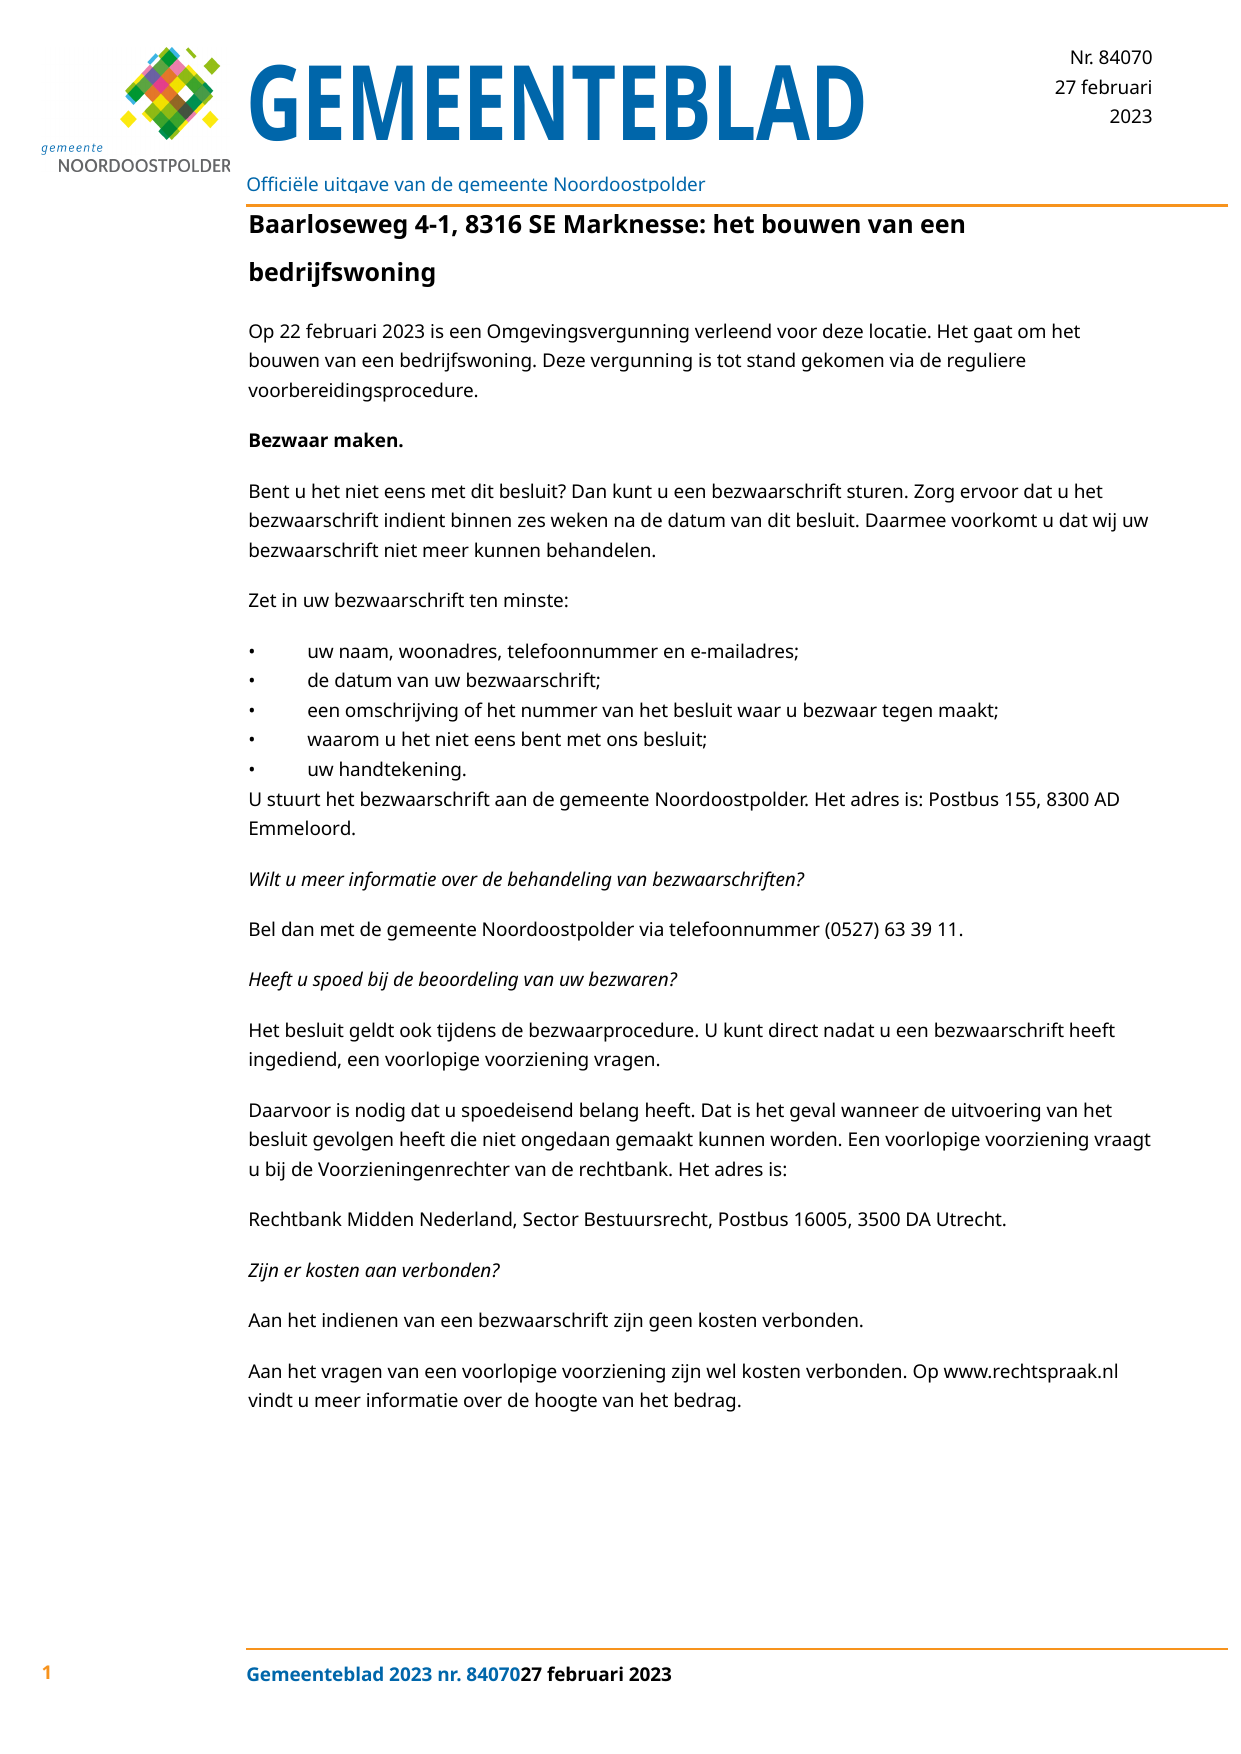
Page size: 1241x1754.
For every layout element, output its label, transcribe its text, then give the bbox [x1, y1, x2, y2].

list uw handtekening. [248, 756, 1152, 782]
text Aan het indienen van een bezwaarschrift zijn geen kosten verbonden. [248, 1307, 1152, 1333]
list een omschrijving of het nummer van het besluit waar u bezwaar tegen maakt; [248, 697, 1152, 723]
text Rechtbank Midden Nederland, Sector Bestuursrecht, Postbus 16005, 3500 DA Utrecht. [248, 1207, 1152, 1232]
text Het besluit geldt ook tijdens de bezwaarprocedure. U kunt direct nadat u een bezwaarschrift heeft ingediend, een voorlopige voorziening vragen. [248, 1017, 1152, 1072]
text Op 22 februari 2023 is een Omgevingsvergunning verleend voor deze locatie. Het gaat om het bouwen van een bedrijfswoning. Deze vergunning is tot stand gekomen via de reguliere voorbereidingsprocedure. [248, 318, 1152, 403]
list waarom u het niet eens bent met ons besluit; [248, 727, 1152, 752]
text Daarvoor is nodig dat u spoedeisend belang heeft. Dat is het geval wanneer de uitvoering van het besluit gevolgen heeft die niet ongedaan gemaakt kunnen worden. Een voorlopige voorziening vraagt u bij de Voorzieningenrechter van de rechtbank. Het adres is: [248, 1097, 1152, 1182]
picture [41, 47, 231, 172]
text Aan het vragen van een voorlopige voorziening zijn wel kosten verbonden. Op www.rechtspraak.nl vindt u meer informatie over de hoogte van het bedrag. [248, 1358, 1152, 1413]
text Bezwaar maken. [248, 427, 1152, 453]
text Bel dan met de gemeente Noordoostpolder via telefoonnummer (0527) 63 39 11. [248, 916, 1152, 942]
text U stuurt het bezwaarschrift aan de gemeente Noordoostpolder. Het adres is: Postbus 155, 8300 AD Emmeloord. [248, 786, 1152, 841]
text Zet in uw bezwaarschrift ten minste: [248, 587, 1152, 613]
text Zijn er kosten aan verbonden? [248, 1257, 1152, 1283]
text Wilt u meer informatie over de behandeling van bezwaarschriften? [248, 866, 1152, 892]
text Baarloseweg 4-1, 8316 SE Marknesse: het bouwen van een bedrijfswoning [248, 207, 1152, 288]
list de datum van uw bezwaarschrift; [248, 667, 1152, 693]
text Heeft u spoed bij de beoordeling van uw bezwaren? [248, 967, 1152, 992]
text Bent u het niet eens met dit besluit? Dan kunt u een bezwaarschrift sturen. Zorg ervoor dat u het bezwaarschrift indient binnen zes weken na de datum van dit besluit. Daarmee voorkomt u dat wij uw bezwaarschrift niet meer kunnen behandelen. [248, 478, 1152, 563]
list uw naam, woonadres, telefoonnummer en e-mailadres; [248, 638, 1152, 664]
